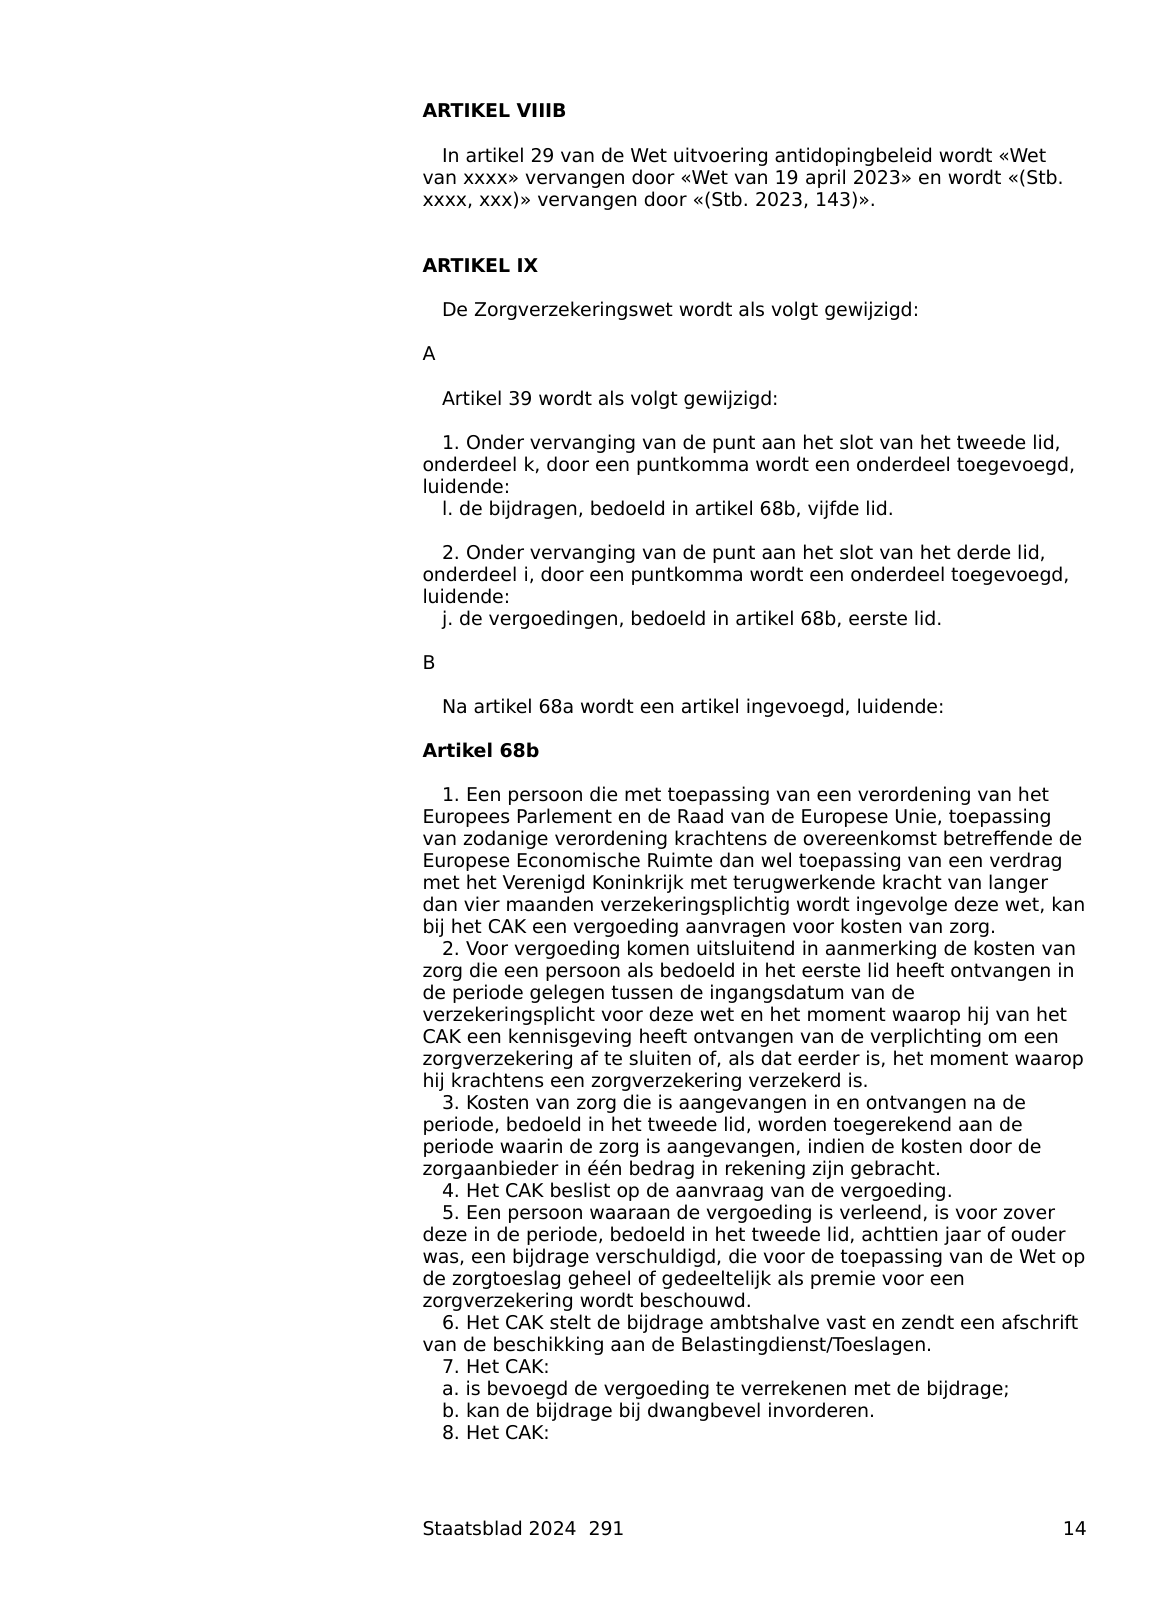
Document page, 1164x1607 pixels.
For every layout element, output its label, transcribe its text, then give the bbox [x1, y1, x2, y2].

subtitle Artikel 68b [422, 740, 1087, 762]
text In artikel 29 van de Wet uitvoering antidopingbeleid wordt «Wet van xxxx» vervangen door «Wet van 19 april 2023» en wordt «(Stb. xxxx, xxx)» vervangen door «(Stb. 2023, 143)». [422, 144, 1087, 211]
text a. is bevoegd de vergoeding te verrekenen met de bijdrage; [422, 1378, 1087, 1400]
text 2. Onder vervanging van de punt aan het slot van het derde lid, onderdeel i, door een puntkomma wordt een onderdeel toegevoegd, luidende: [422, 542, 1087, 608]
text 1. Onder vervanging van de punt aan het slot van het tweede lid, onderdeel k, door een puntkomma wordt een onderdeel toegevoegd, luidende: [422, 432, 1087, 497]
text 1. Een persoon die met toepassing van een verordening van het Europees Parlement en de Raad van de Europese Unie, toepassing van zodanige verordening krachtens de overeenkomst betreffende de Europese Economische Ruimte dan wel toepassing van een verdrag met het Verenigd Koninkrijk met terugwerkende kracht van langer dan vier maanden verzekeringsplichtig wordt ingevolge deze wet, kan bij het CAK een vergoeding aanvragen voor kosten van zorg. [422, 784, 1087, 938]
text 4. Het CAK beslist op de aanvraag van de vergoeding. [422, 1180, 1087, 1202]
text j. de vergoedingen, bedoeld in artikel 68b, eerste lid. [422, 608, 1087, 629]
text b. kan de bijdrage bij dwangbevel invorderen. [422, 1400, 1087, 1422]
text 2. Voor vergoeding komen uitsluitend in aanmerking de kosten van zorg die een persoon als bedoeld in het eerste lid heeft ontvangen in de periode gelegen tussen de ingangsdatum van de verzekeringsplicht voor deze wet en het moment waarop hij van het CAK een kennisgeving heeft ontvangen van de verplichting om een zorgverzekering af te sluiten of, als dat eerder is, het moment waarop hij krachtens een zorgverzekering verzekerd is. [422, 938, 1087, 1092]
text l. de bijdragen, bedoeld in artikel 68b, vijfde lid. [422, 497, 1087, 519]
text Artikel 39 wordt als volgt gewijzigd: [422, 387, 1087, 409]
text 3. Kosten van zorg die is aangevangen in en ontvangen na de periode, bedoeld in het tweede lid, worden toegerekend aan de periode waarin de zorg is aangevangen, indien de kosten door de zorgaanbieder in één bedrag in rekening zijn gebracht. [422, 1092, 1087, 1180]
text A [422, 343, 1087, 365]
text B [422, 652, 1087, 674]
text 7. Het CAK: [422, 1356, 1087, 1378]
text 8. Het CAK: [422, 1422, 1087, 1444]
text 5. Een persoon waaraan de vergoeding is verleend, is voor zover deze in de periode, bedoeld in het tweede lid, achttien jaar of ouder was, een bijdrage verschuldigd, die voor de toepassing van de Wet op de zorgtoeslag geheel of gedeeltelijk als premie voor een zorgverzekering wordt beschouwd. [422, 1202, 1087, 1312]
text De Zorgverzekeringswet wordt als volgt gewijzigd: [422, 299, 1087, 321]
text Na artikel 68a wordt een artikel ingevoegd, luidende: [422, 696, 1087, 718]
text 6. Het CAK stelt de bijdrage ambtshalve vast en zendt een afschrift van de beschikking aan de Belastingdienst/Toeslagen. [422, 1312, 1087, 1356]
subtitle ARTIKEL IX [422, 255, 1087, 277]
subtitle ARTIKEL VIIIB [422, 100, 1087, 122]
